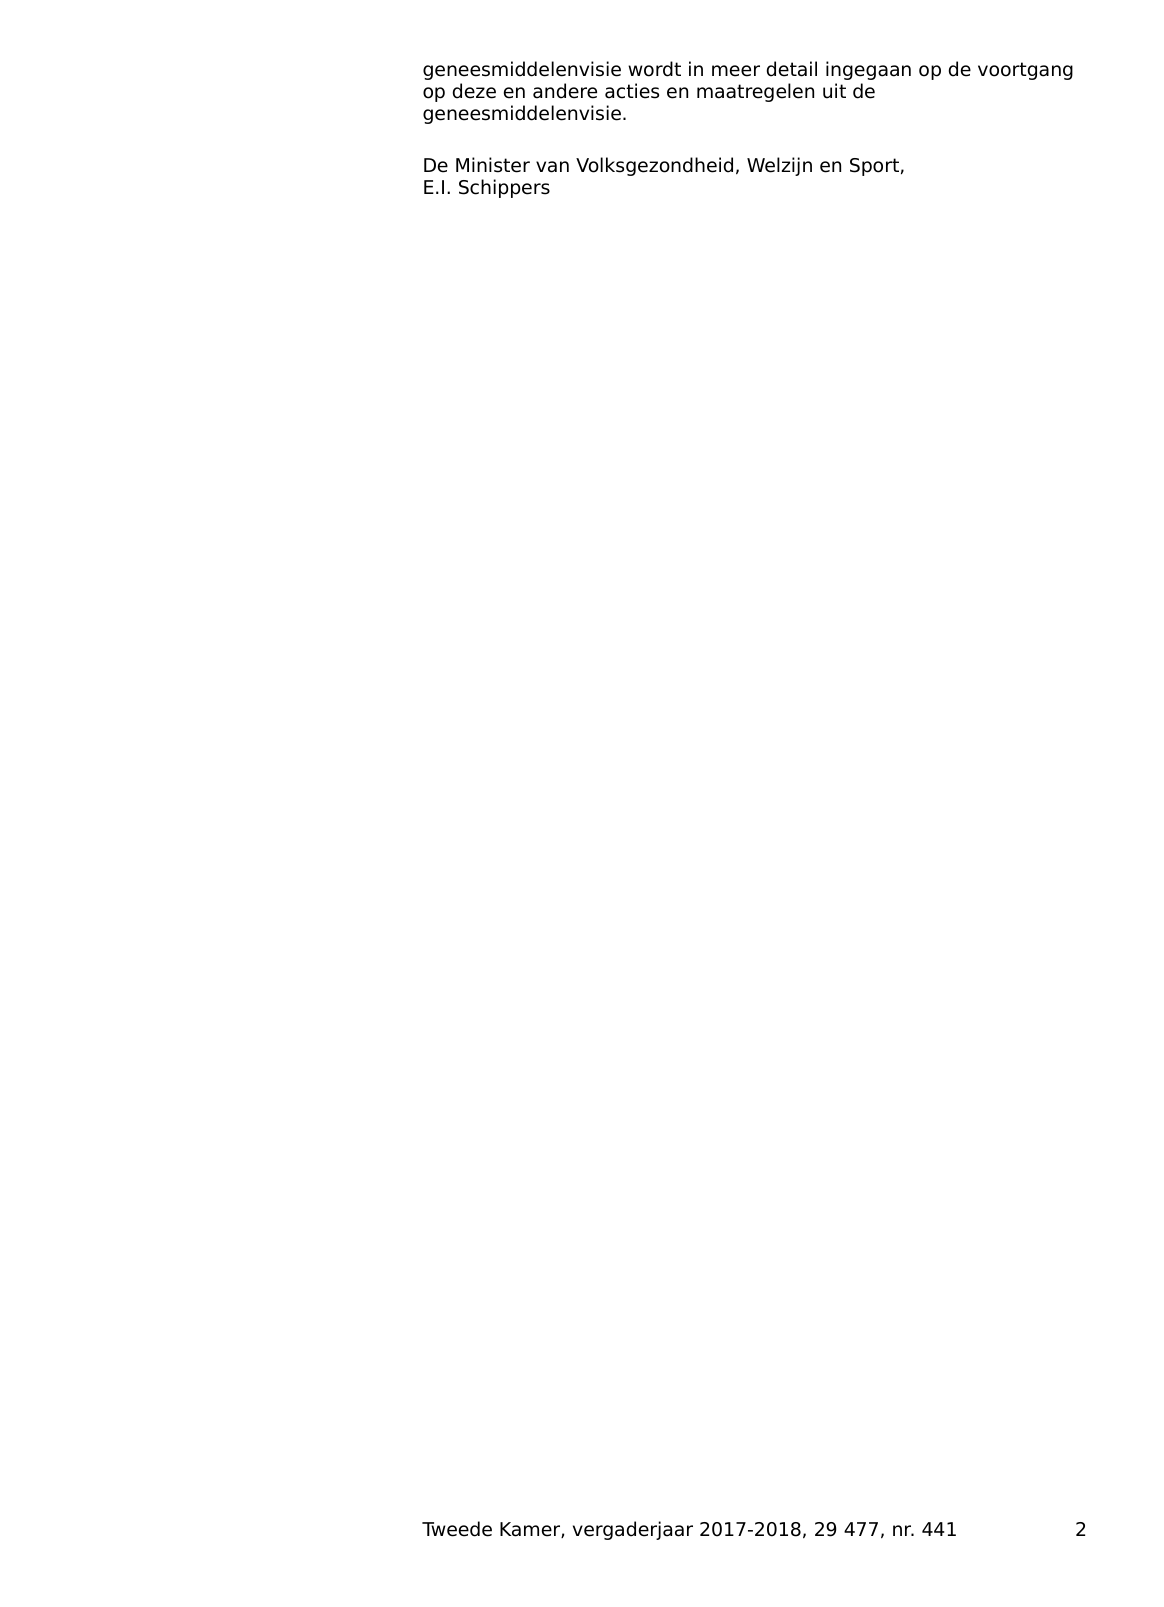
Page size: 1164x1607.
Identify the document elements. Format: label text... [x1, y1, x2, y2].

text geneesmiddelenvisie wordt in meer detail ingegaan op de voortgang op deze en andere acties en maatregelen uit de geneesmiddelenvisie. [422, 59, 1087, 125]
text De Minister van Volksgezondheid, Welzijn en Sport, E.I. Schippers [422, 155, 1087, 199]
